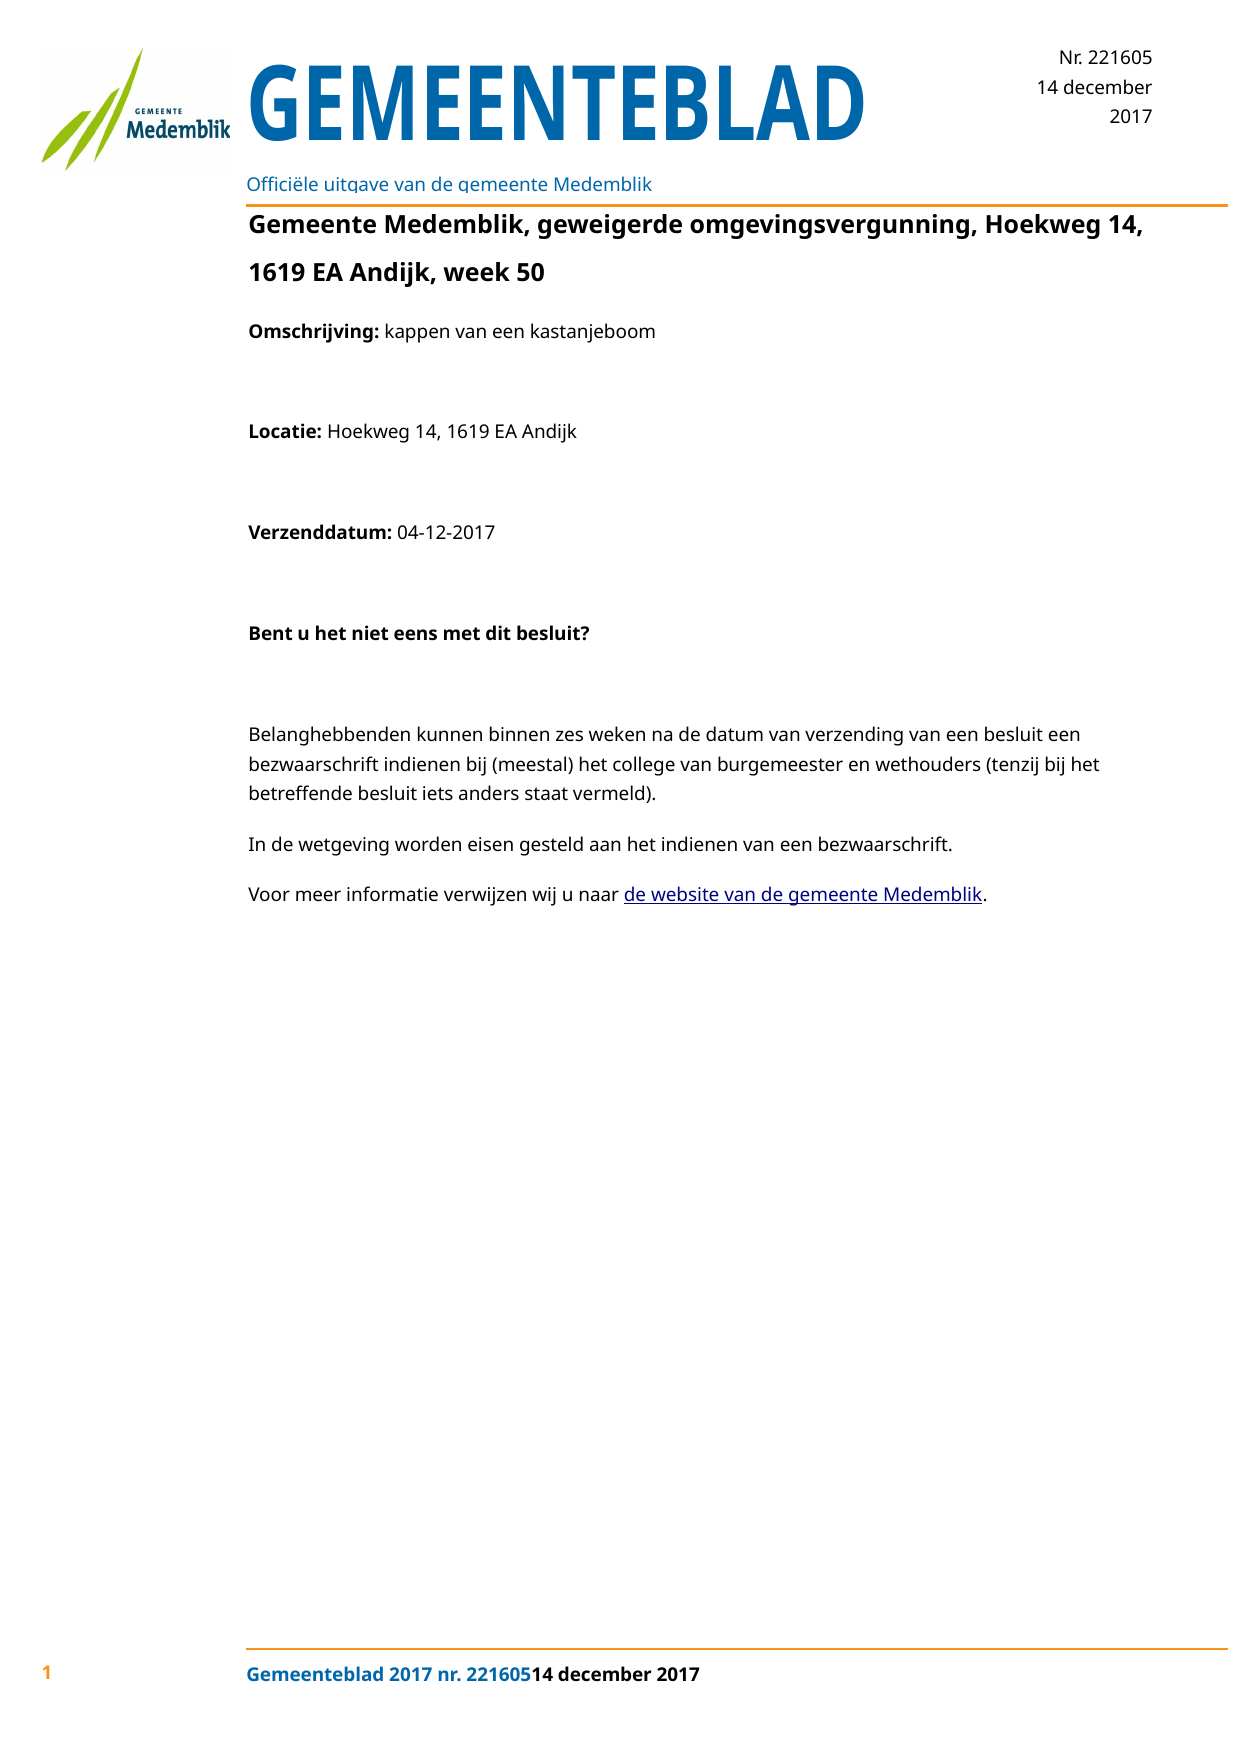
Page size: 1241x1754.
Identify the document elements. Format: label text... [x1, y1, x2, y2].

text Voor meer informatie verwijzen wij u naar de website van de gemeente Medemblik. [248, 881, 1152, 907]
text In de wetgeving worden eisen gesteld aan het indienen van een bezwaarschrift. [248, 831, 1152, 857]
text Locatie: Hoekweg 14, 1619 EA Andijk [248, 419, 1152, 444]
text Belanghebbenden kunnen binnen zes weken na de datum van verzending van een besluit een bezwaarschrift indienen bij (meestal) het college van burgemeester en wethouders (tenzij bij het betreffende besluit iets anders staat vermeld). [248, 721, 1152, 806]
text Omschrijving: kappen van een kastanjeboom [248, 318, 1152, 344]
text Bent u het niet eens met dit besluit? [248, 620, 1152, 646]
picture [41, 47, 231, 172]
text Gemeente Medemblik, geweigerde omgevingsvergunning, Hoekweg 14, 1619 EA Andijk, week 50 [248, 207, 1152, 288]
text Verzenddatum: 04-12-2017 [248, 519, 1152, 545]
